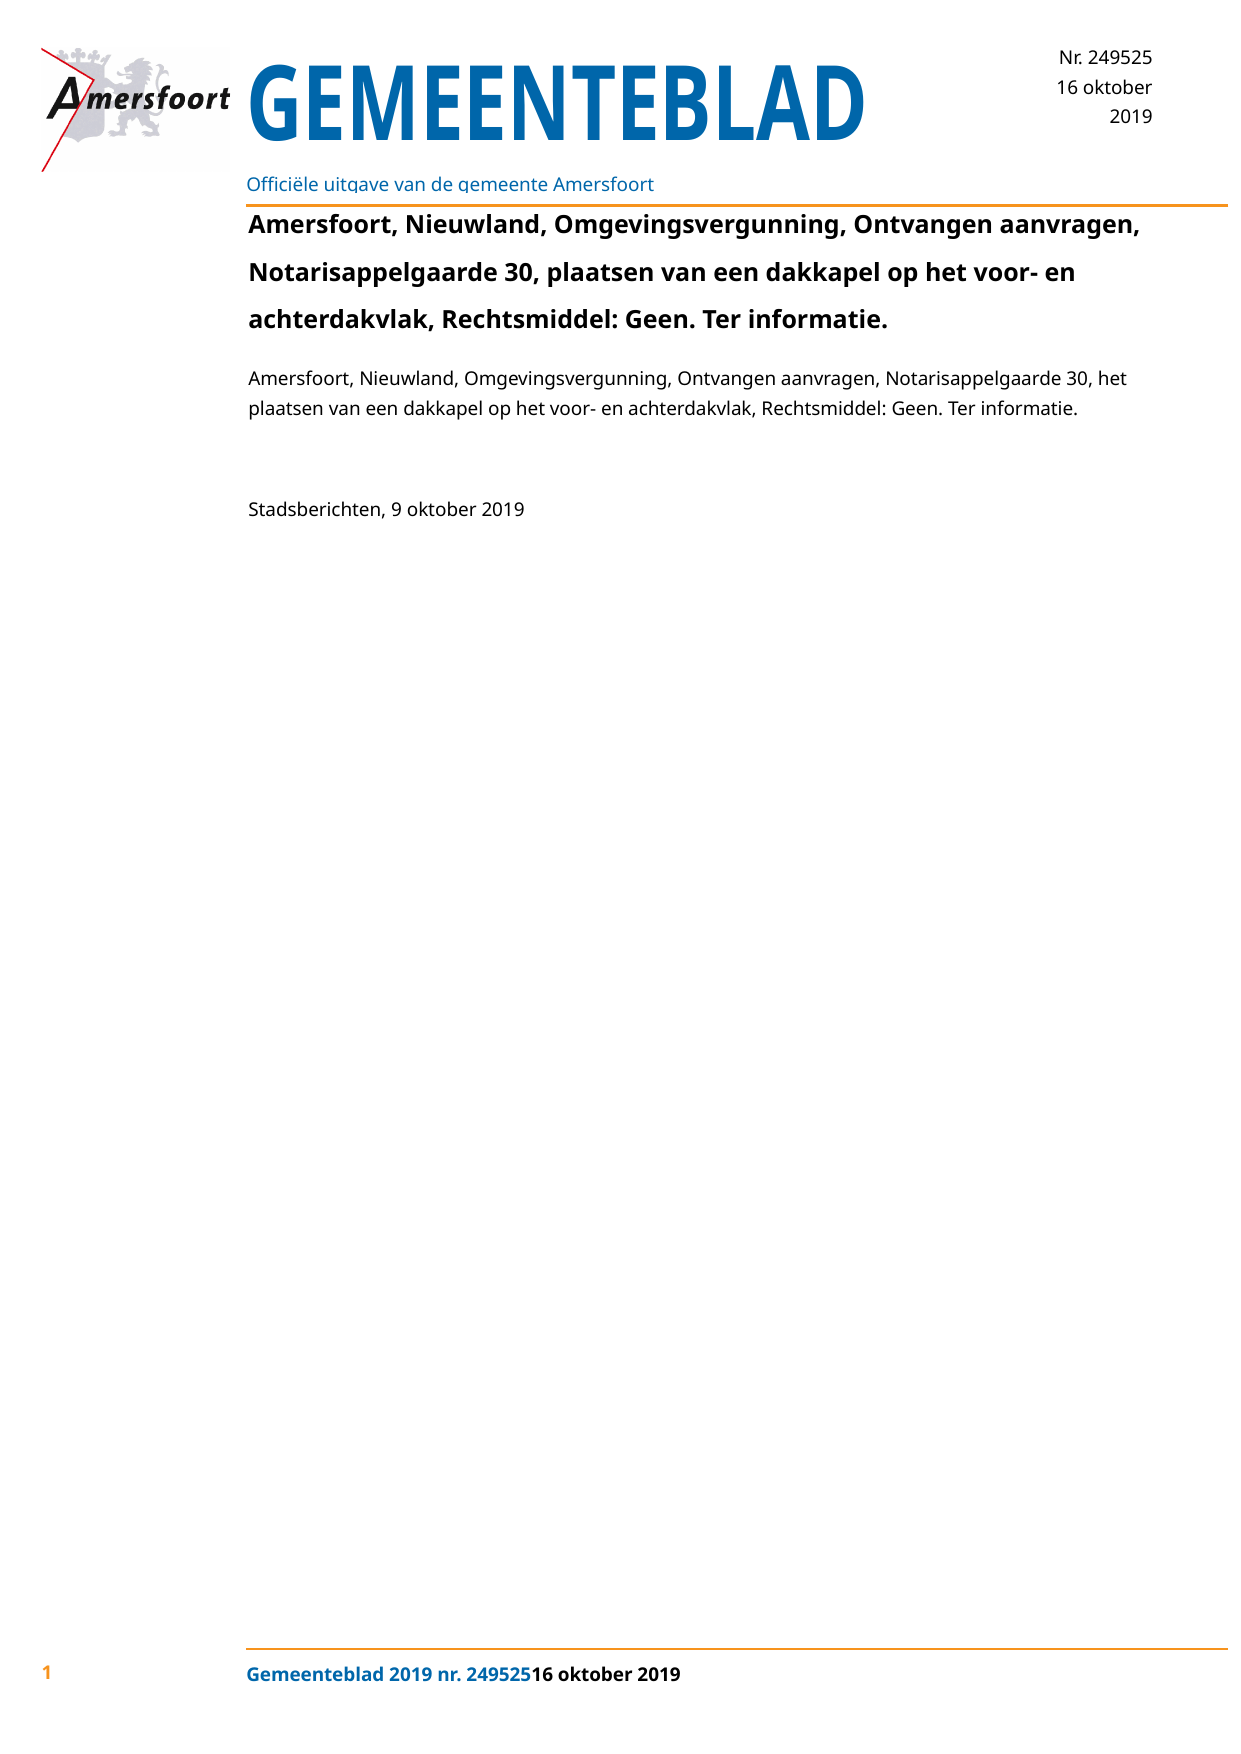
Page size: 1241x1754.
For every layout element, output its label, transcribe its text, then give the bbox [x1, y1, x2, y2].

text Stadsberichten, 9 oktober 2019 [248, 496, 1152, 522]
text Amersfoort, Nieuwland, Omgevingsvergunning, Ontvangen aanvragen, Notarisappelgaarde 30, het plaatsen van een dakkapel op het voor- en achterdakvlak, Rechtsmiddel: Geen. Ter informatie. [248, 366, 1152, 421]
picture [41, 47, 231, 172]
text Amersfoort, Nieuwland, Omgevingsvergunning, Ontvangen aanvragen, Notarisappelgaarde 30, plaatsen van een dakkapel op het voor- en achterdakvlak, Rechtsmiddel: Geen. Ter informatie. [248, 207, 1152, 336]
